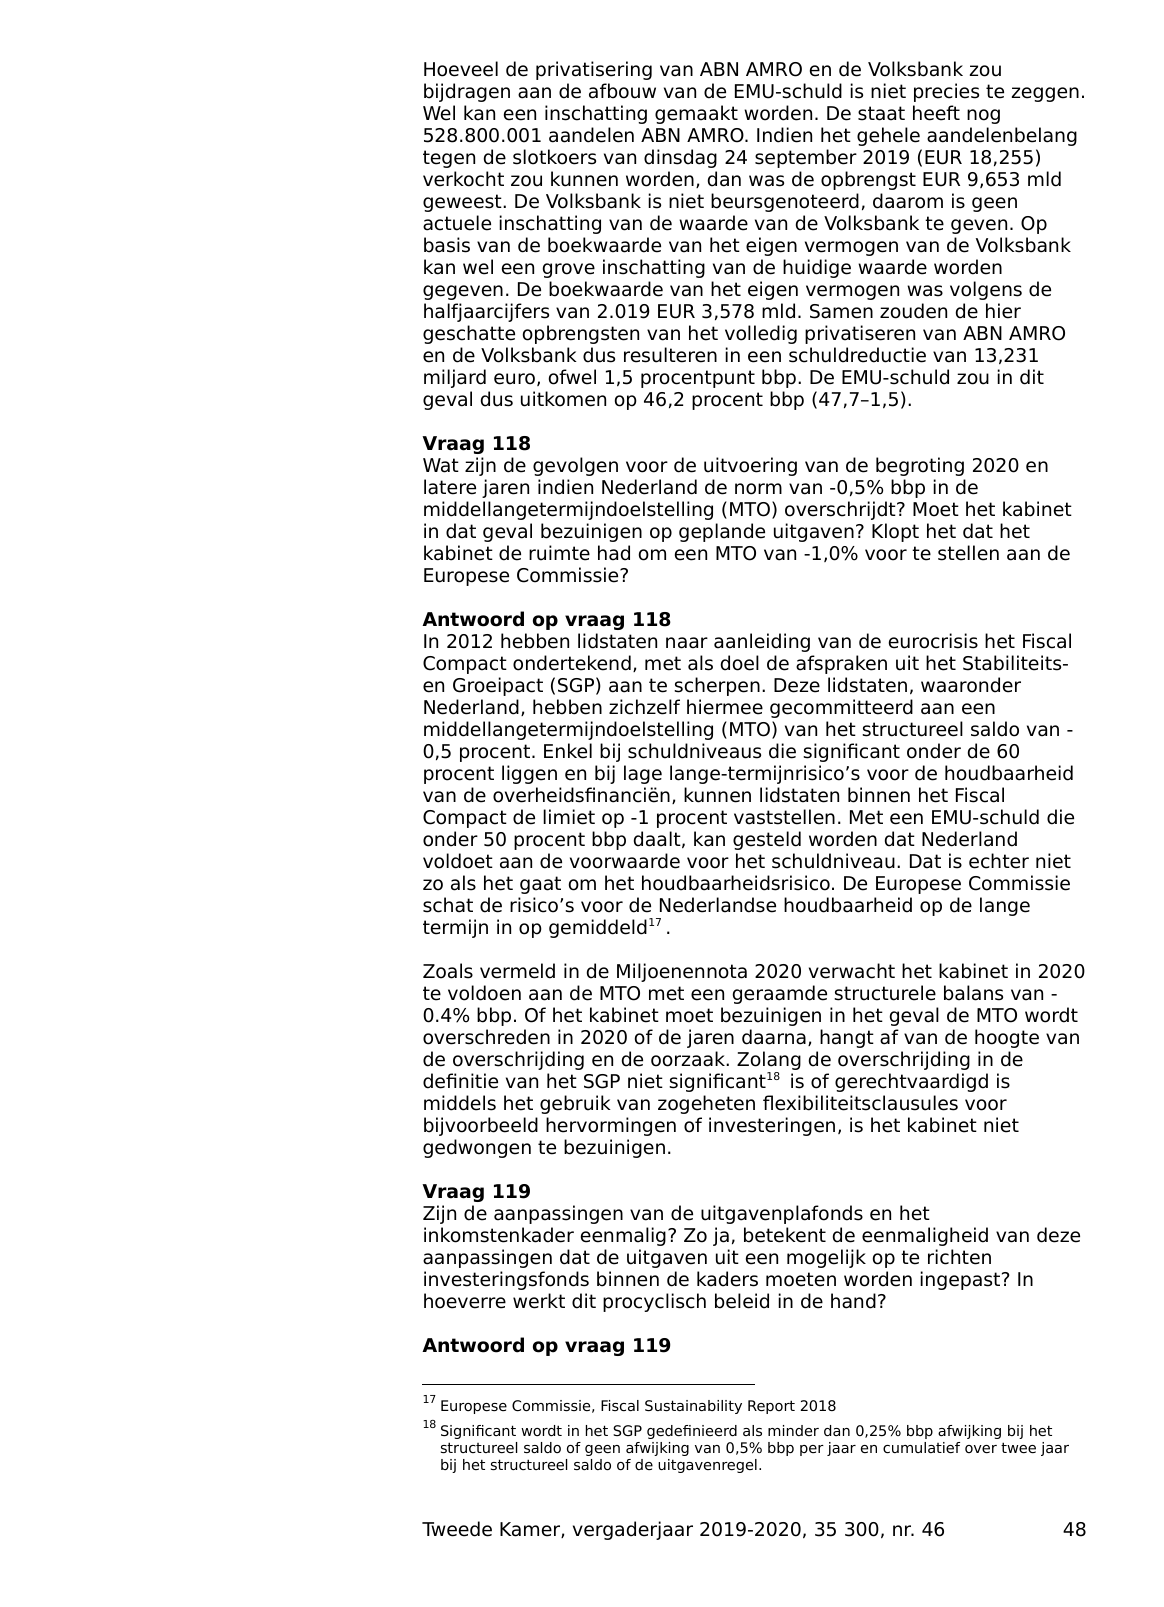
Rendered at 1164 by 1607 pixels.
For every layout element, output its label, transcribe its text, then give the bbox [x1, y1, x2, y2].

text Vraag 118 [422, 433, 1087, 455]
text Hoeveel de privatisering van ABN AMRO en de Volksbank zou bijdragen aan de afbouw van de EMU-schuld is niet precies te zeggen. Wel kan een inschatting gemaakt worden. De staat heeft nog 528.800.001 aandelen ABN AMRO. Indien het gehele aandelenbelang tegen de slotkoers van dinsdag 24 september 2019 (EUR 18,255) verkocht zou kunnen worden, dan was de opbrengst EUR 9,653 mld geweest. De Volksbank is niet beursgenoteerd, daarom is geen actuele inschatting van de waarde van de Volksbank te geven. Op basis van de boekwaarde van het eigen vermogen van de Volksbank kan wel een grove inschatting van de huidige waarde worden gegeven. De boekwaarde van het eigen vermogen was volgens de halfjaarcijfers van 2.019 EUR 3,578 mld. Samen zouden de hier geschatte opbrengsten van het volledig privatiseren van ABN AMRO en de Volksbank dus resulteren in een schuldreductie van 13,231 miljard euro, ofwel 1,5 procentpunt bbp. De EMU-schuld zou in dit geval dus uitkomen op 46,2 procent bbp (47,7–1,5). [422, 59, 1087, 411]
text Antwoord op vraag 118 [422, 609, 1087, 631]
text Wat zijn de gevolgen voor de uitvoering van de begroting 2020 en latere jaren indien Nederland de norm van -0,5% bbp in de middellangetermijndoelstelling (MTO) overschrijdt? Moet het kabinet in dat geval bezuinigen op geplande uitgaven? Klopt het dat het kabinet de ruimte had om een MTO van -1,0% voor te stellen aan de Europese Commissie? [422, 455, 1087, 587]
text Zijn de aanpassingen van de uitgavenplafonds en het inkomstenkader eenmalig? Zo ja, betekent de eenmaligheid van deze aanpassingen dat de uitgaven uit een mogelijk op te richten investeringsfonds binnen de kaders moeten worden ingepast? In hoeverre werkt dit procyclisch beleid in de hand? [422, 1203, 1087, 1313]
text Antwoord op vraag 119 [422, 1335, 1087, 1357]
text Vraag 119 [422, 1181, 1087, 1203]
text Zoals vermeld in de Miljoenennota 2020 verwacht het kabinet in 2020 te voldoen aan de MTO met een geraamde structurele balans van -0.4% bbp. Of het kabinet moet bezuinigen in het geval de MTO wordt overschreden in 2020 of de jaren daarna, hangt af van de hoogte van de overschrijding en de oorzaak. Zolang de overschrijding in de definitie van het SGP niet significant is of gerechtvaardigd is middels het gebruik van zogeheten flexibiliteitsclausules voor bijvoorbeeld hervormingen of investeringen, is het kabinet niet gedwongen te bezuinigen. [422, 961, 1087, 1159]
text In 2012 hebben lidstaten naar aanleiding van de eurocrisis het Fiscal Compact ondertekend, met als doel de afspraken uit het Stabiliteits- en Groeipact (SGP) aan te scherpen. Deze lidstaten, waaronder Nederland, hebben zichzelf hiermee gecommitteerd aan een middellangetermijndoelstelling (MTO) van het structureel saldo van -0,5 procent. Enkel bij schuldniveaus die significant onder de 60 procent liggen en bij lage lange-termijnrisico’s voor de houdbaarheid van de overheidsfinanciën, kunnen lidstaten binnen het Fiscal Compact de limiet op -1 procent vaststellen. Met een EMU-schuld die onder 50 procent bbp daalt, kan gesteld worden dat Nederland voldoet aan de voorwaarde voor het schuldniveau. Dat is echter niet zo als het gaat om het houdbaarheidsrisico. De Europese Commissie schat de risico’s voor de Nederlandse houdbaarheid op de lange termijn in op gemiddeld. [422, 631, 1087, 939]
text Europese Commissie, Fiscal Sustainability Report 2018 [422, 1393, 1087, 1416]
text Significant wordt in het SGP gedefinieerd als minder dan 0,25% bbp afwijking bij het structureel saldo of geen afwijking van 0,5% bbp per jaar en cumulatief over twee jaar bij het structureel saldo of de uitgavenregel. [422, 1418, 1087, 1474]
